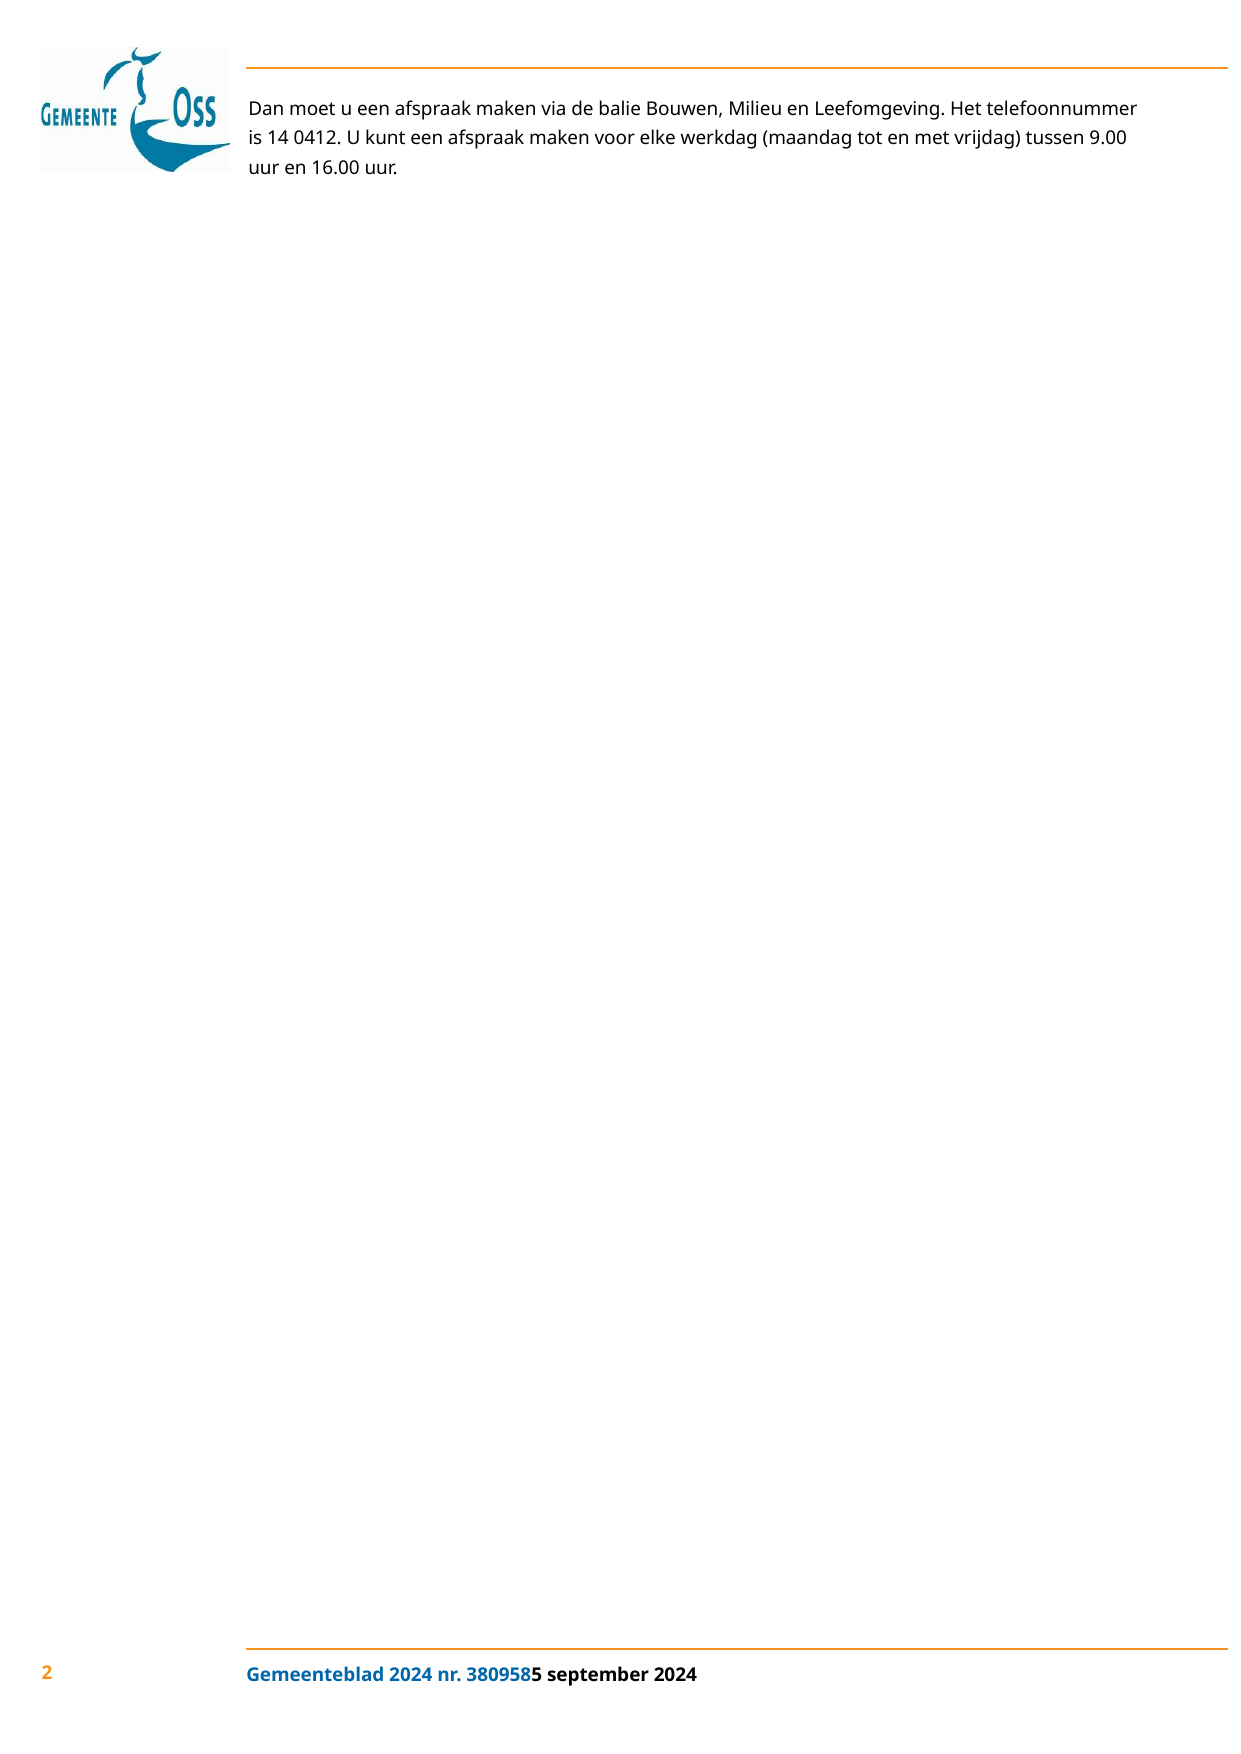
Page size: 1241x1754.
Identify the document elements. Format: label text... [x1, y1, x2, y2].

picture [41, 47, 231, 172]
text Dan moet u een afspraak maken via de balie Bouwen, Milieu en Leefomgeving. Het telefoonnummer is 14 0412. U kunt een afspraak maken voor elke werkdag (maandag tot en met vrijdag) tussen 9.00 uur en 16.00 uur. [248, 95, 1152, 180]
